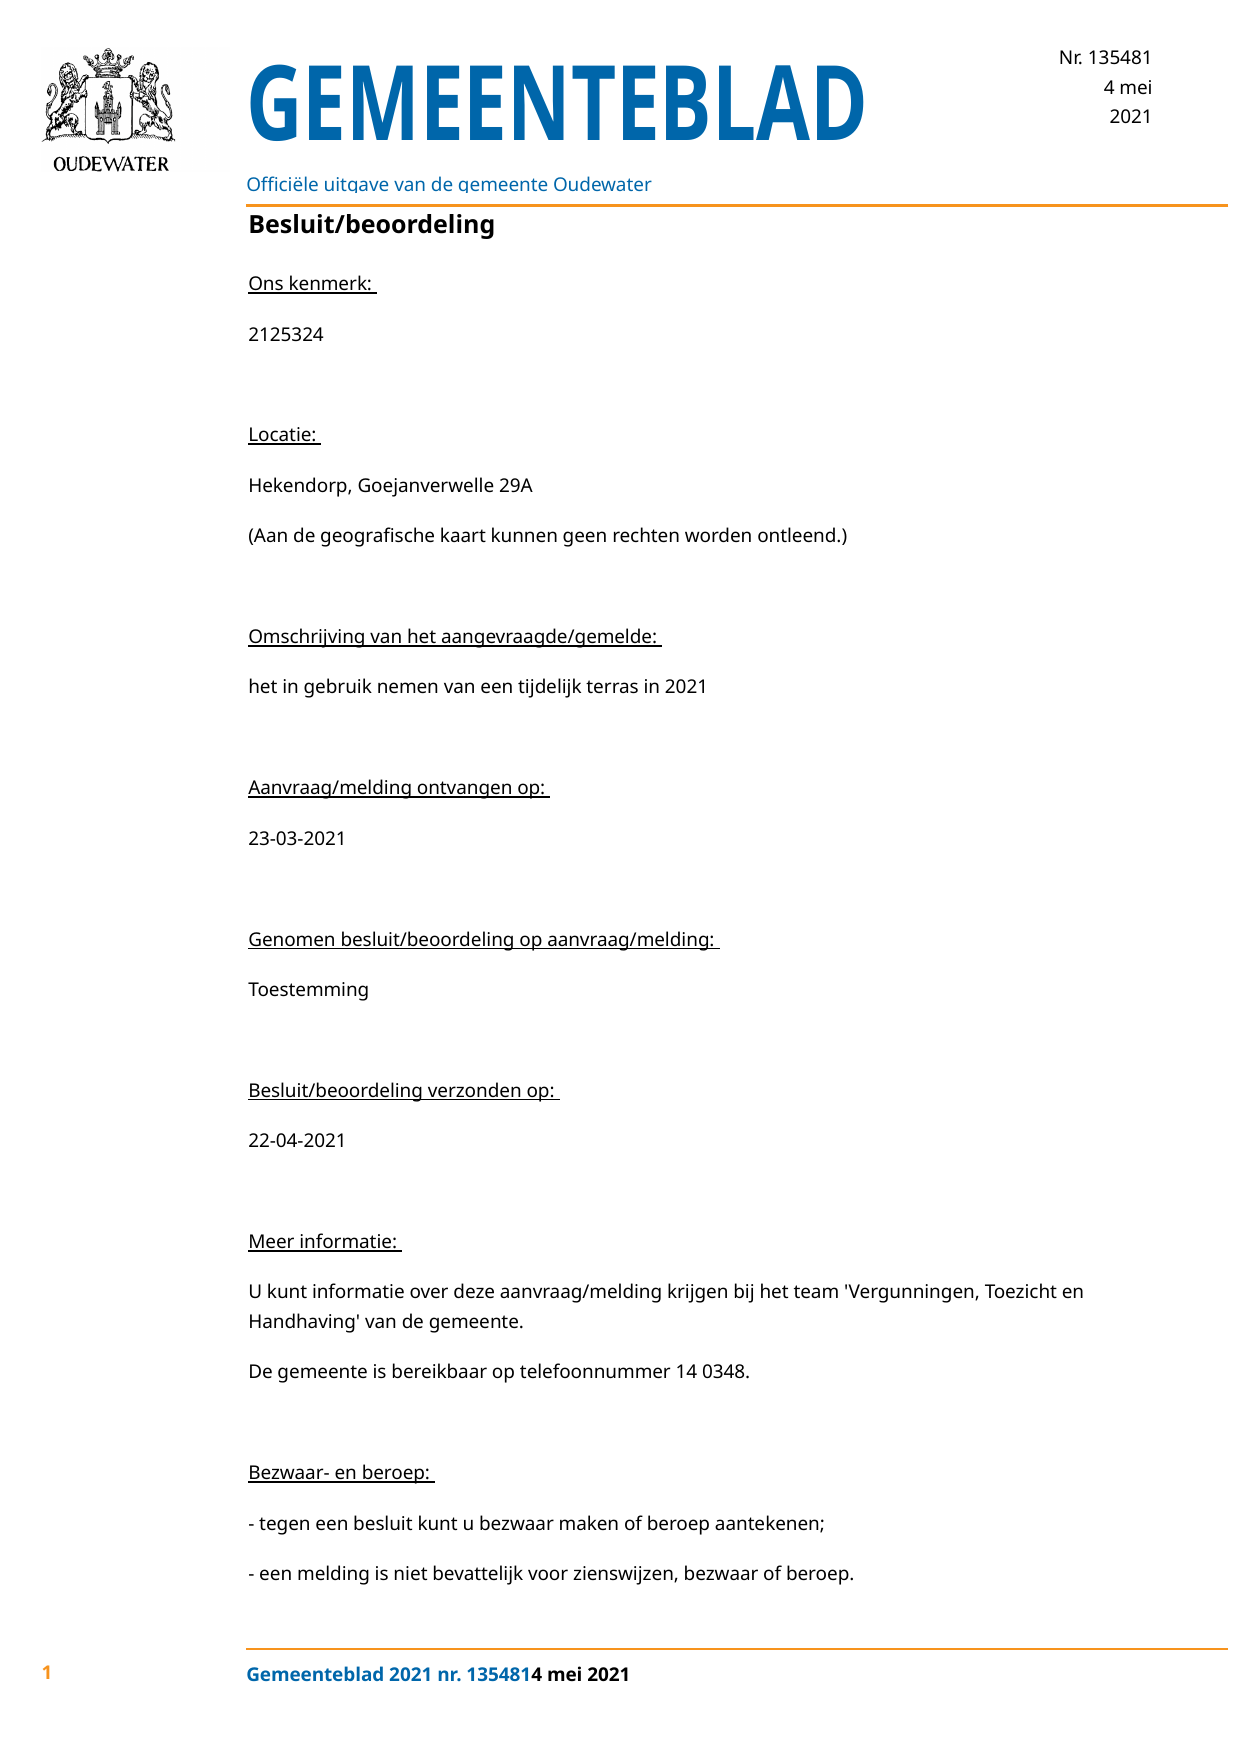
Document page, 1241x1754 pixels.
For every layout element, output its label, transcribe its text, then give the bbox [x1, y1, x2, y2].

picture [41, 47, 231, 172]
text - een melding is niet bevattelijk voor zienswijzen, bezwaar of beroep. [248, 1560, 1152, 1586]
text Besluit/beoordeling [248, 207, 1152, 241]
text het in gebruik nemen van een tijdelijk terras in 2021 [248, 674, 1152, 699]
text Meer informatie: [248, 1228, 1152, 1254]
text 2125324 [248, 321, 1152, 346]
text Hekendorp, Goejanverwelle 29A [248, 472, 1152, 498]
text U kunt informatie over deze aanvraag/melding krijgen bij het team 'Vergunningen, Toezicht en Handhaving' van de gemeente. [248, 1279, 1152, 1334]
text 23-03-2021 [248, 825, 1152, 851]
text - tegen een besluit kunt u bezwaar maken of beroep aantekenen; [248, 1510, 1152, 1536]
text Bezwaar- en beroep: [248, 1459, 1152, 1485]
text De gemeente is bereikbaar op telefoonnummer 14 0348. [248, 1359, 1152, 1384]
text (Aan de geografische kaart kunnen geen rechten worden ontleend.) [248, 522, 1152, 548]
text Aanvraag/melding ontvangen op: [248, 774, 1152, 800]
text Genomen besluit/beoordeling op aanvraag/melding: [248, 926, 1152, 951]
text 22-04-2021 [248, 1127, 1152, 1153]
text Toestemming [248, 976, 1152, 1002]
text Besluit/beoordeling verzonden op: [248, 1077, 1152, 1103]
text Ons kenmerk: [248, 270, 1152, 296]
text Locatie: [248, 422, 1152, 447]
text Omschrijving van het aangevraagde/gemelde: [248, 623, 1152, 649]
